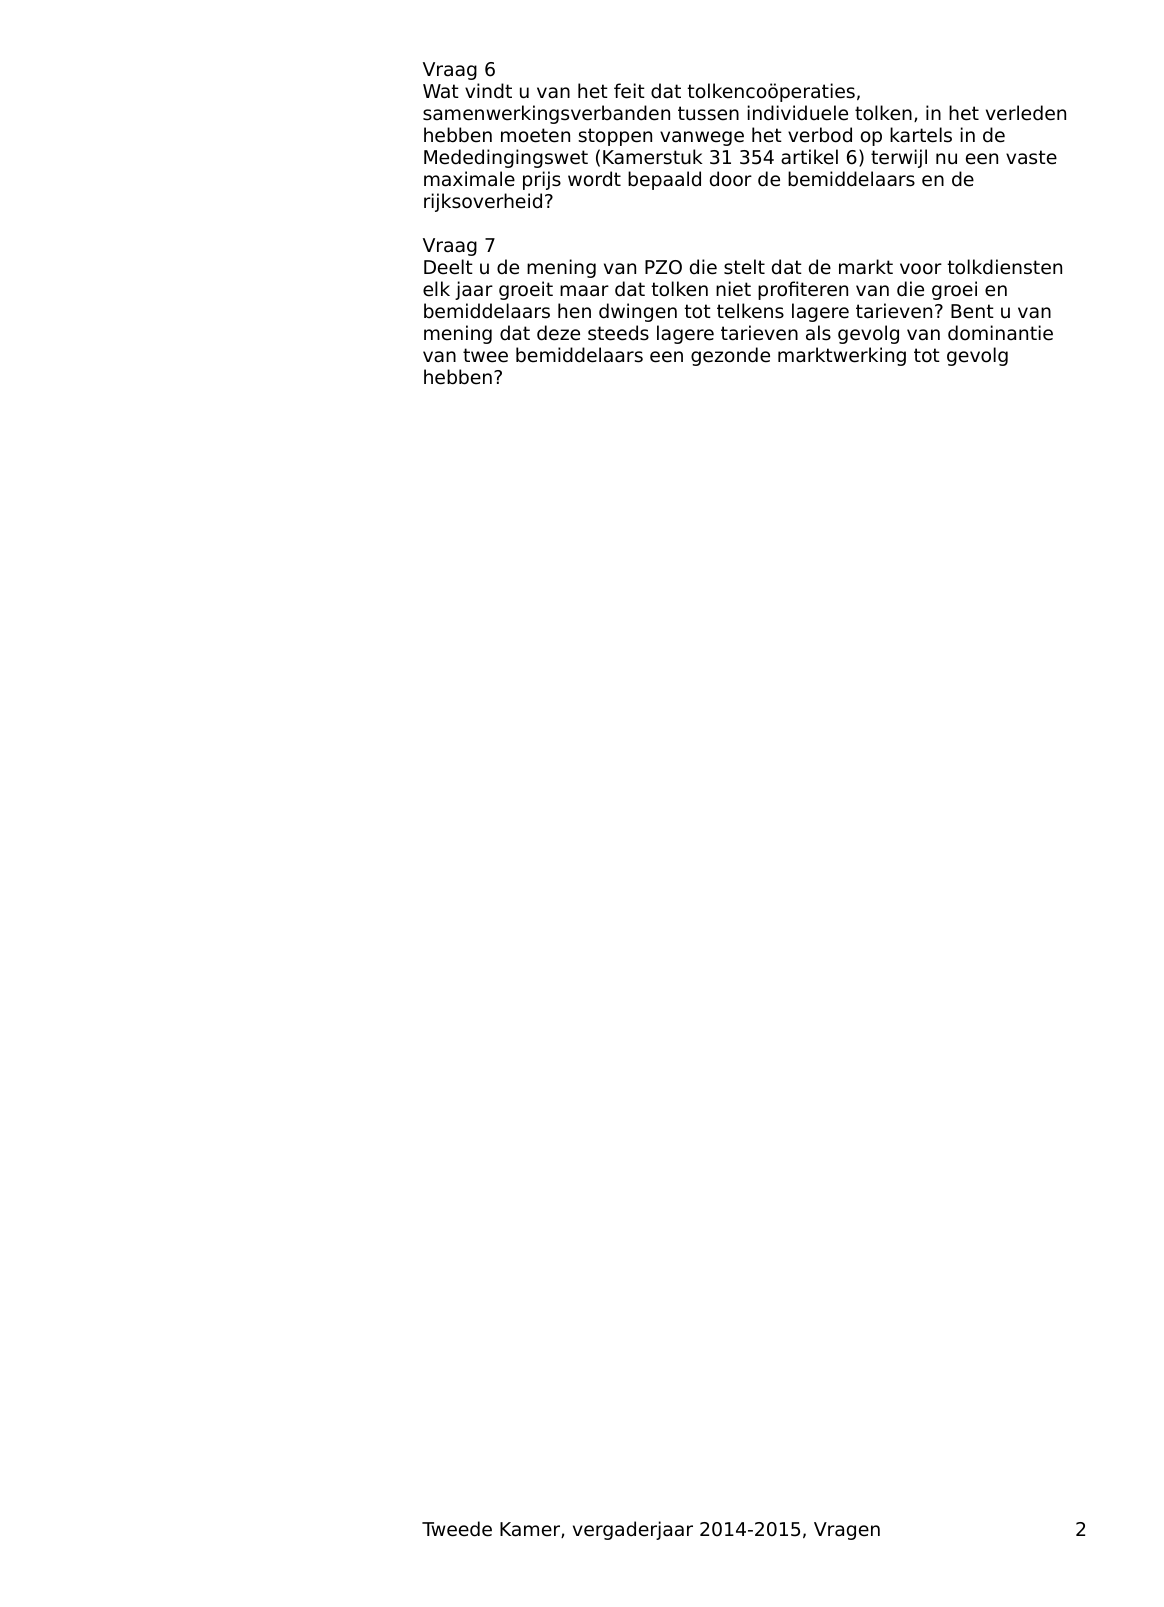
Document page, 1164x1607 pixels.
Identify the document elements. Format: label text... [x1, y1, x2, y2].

text Vraag 6 [422, 59, 1087, 81]
text Deelt u de mening van PZO die stelt dat de markt voor tolkdiensten elk jaar groeit maar dat tolken niet profiteren van die groei en bemiddelaars hen dwingen tot telkens lagere tarieven? Bent u van mening dat deze steeds lagere tarieven als gevolg van dominantie van twee bemiddelaars een gezonde marktwerking tot gevolg hebben? [422, 257, 1087, 389]
text Wat vindt u van het feit dat tolkencoöperaties, samenwerkingsverbanden tussen individuele tolken, in het verleden hebben moeten stoppen vanwege het verbod op kartels in de Mededingingswet (Kamerstuk 31 354 artikel 6) terwijl nu een vaste maximale prijs wordt bepaald door de bemiddelaars en de rijksoverheid? [422, 81, 1087, 213]
text Vraag 7 [422, 235, 1087, 257]
